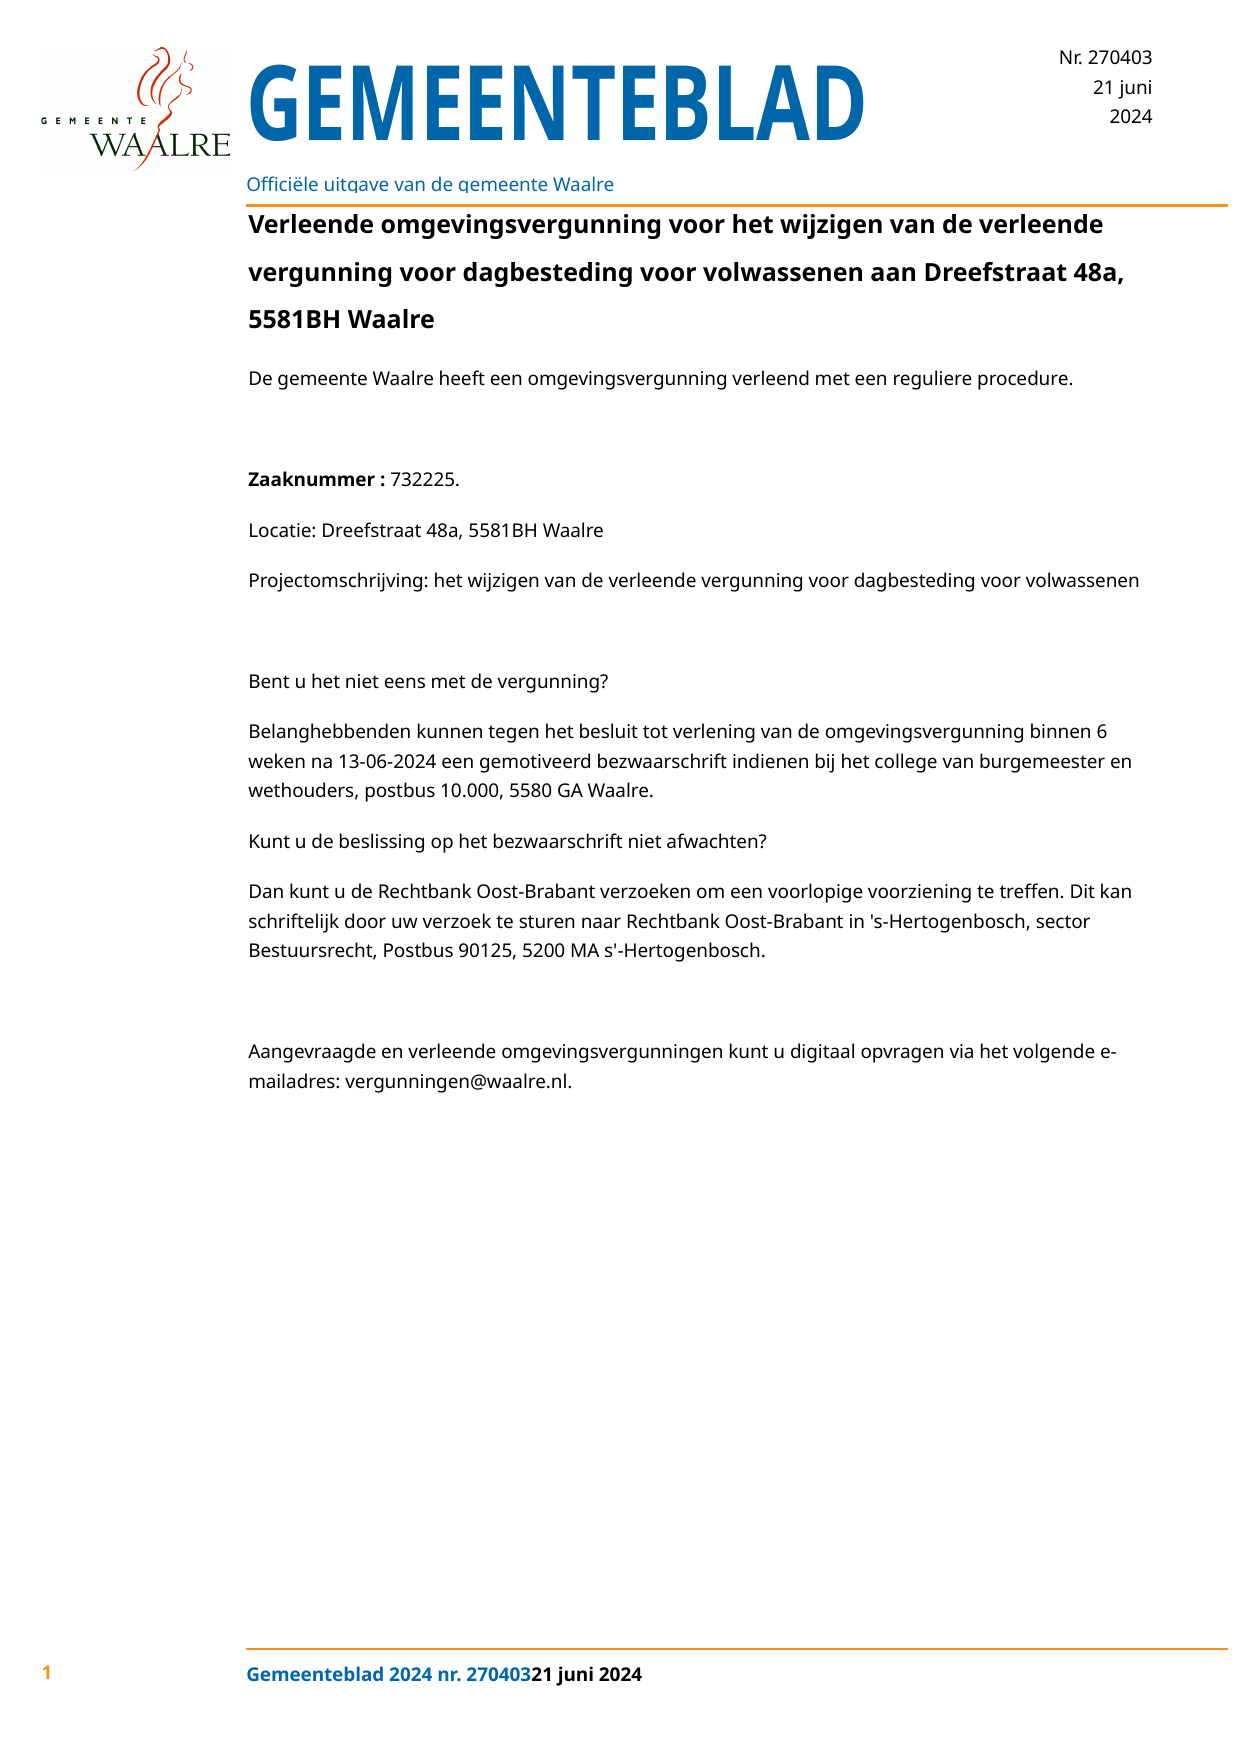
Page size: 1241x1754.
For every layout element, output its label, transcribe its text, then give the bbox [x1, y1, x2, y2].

text Belanghebbenden kunnen tegen het besluit tot verlening van de omgevingsvergunning binnen 6 weken na 13-06-2024 een gemotiveerd bezwaarschrift indienen bij het college van burgemeester en wethouders, postbus 10.000, 5580 GA Waalre. [248, 718, 1152, 803]
text Verleende omgevingsvergunning voor het wijzigen van de verleende vergunning voor dagbesteding voor volwassenen aan Dreefstraat 48a, 5581BH Waalre [248, 207, 1152, 336]
text Kunt u de beslissing op het bezwaarschrift niet afwachten? [248, 828, 1152, 854]
text Zaaknummer : 732225. [248, 466, 1152, 492]
text De gemeente Waalre heeft een omgevingsvergunning verleend met een reguliere procedure. [248, 366, 1152, 391]
text Locatie: Dreefstraat 48a, 5581BH Waalre [248, 517, 1152, 542]
text Bent u het niet eens met de vergunning? [248, 668, 1152, 694]
text Aangevraagde en verleende omgevingsvergunningen kunt u digitaal opvragen via het volgende e-mailadres: vergunningen@waalre.nl. [248, 1038, 1152, 1094]
picture [41, 47, 231, 172]
text Dan kunt u de Rechtbank Oost-Brabant verzoeken om een voorlopige voorziening te treffen. Dit kan schriftelijk door uw verzoek te sturen naar Rechtbank Oost-Brabant in 's-Hertogenbosch, sector Bestuursrecht, Postbus 90125, 5200 MA s'-Hertogenbosch. [248, 878, 1152, 963]
text Projectomschrijving: het wijzigen van de verleende vergunning voor dagbesteding voor volwassenen [248, 567, 1152, 593]
